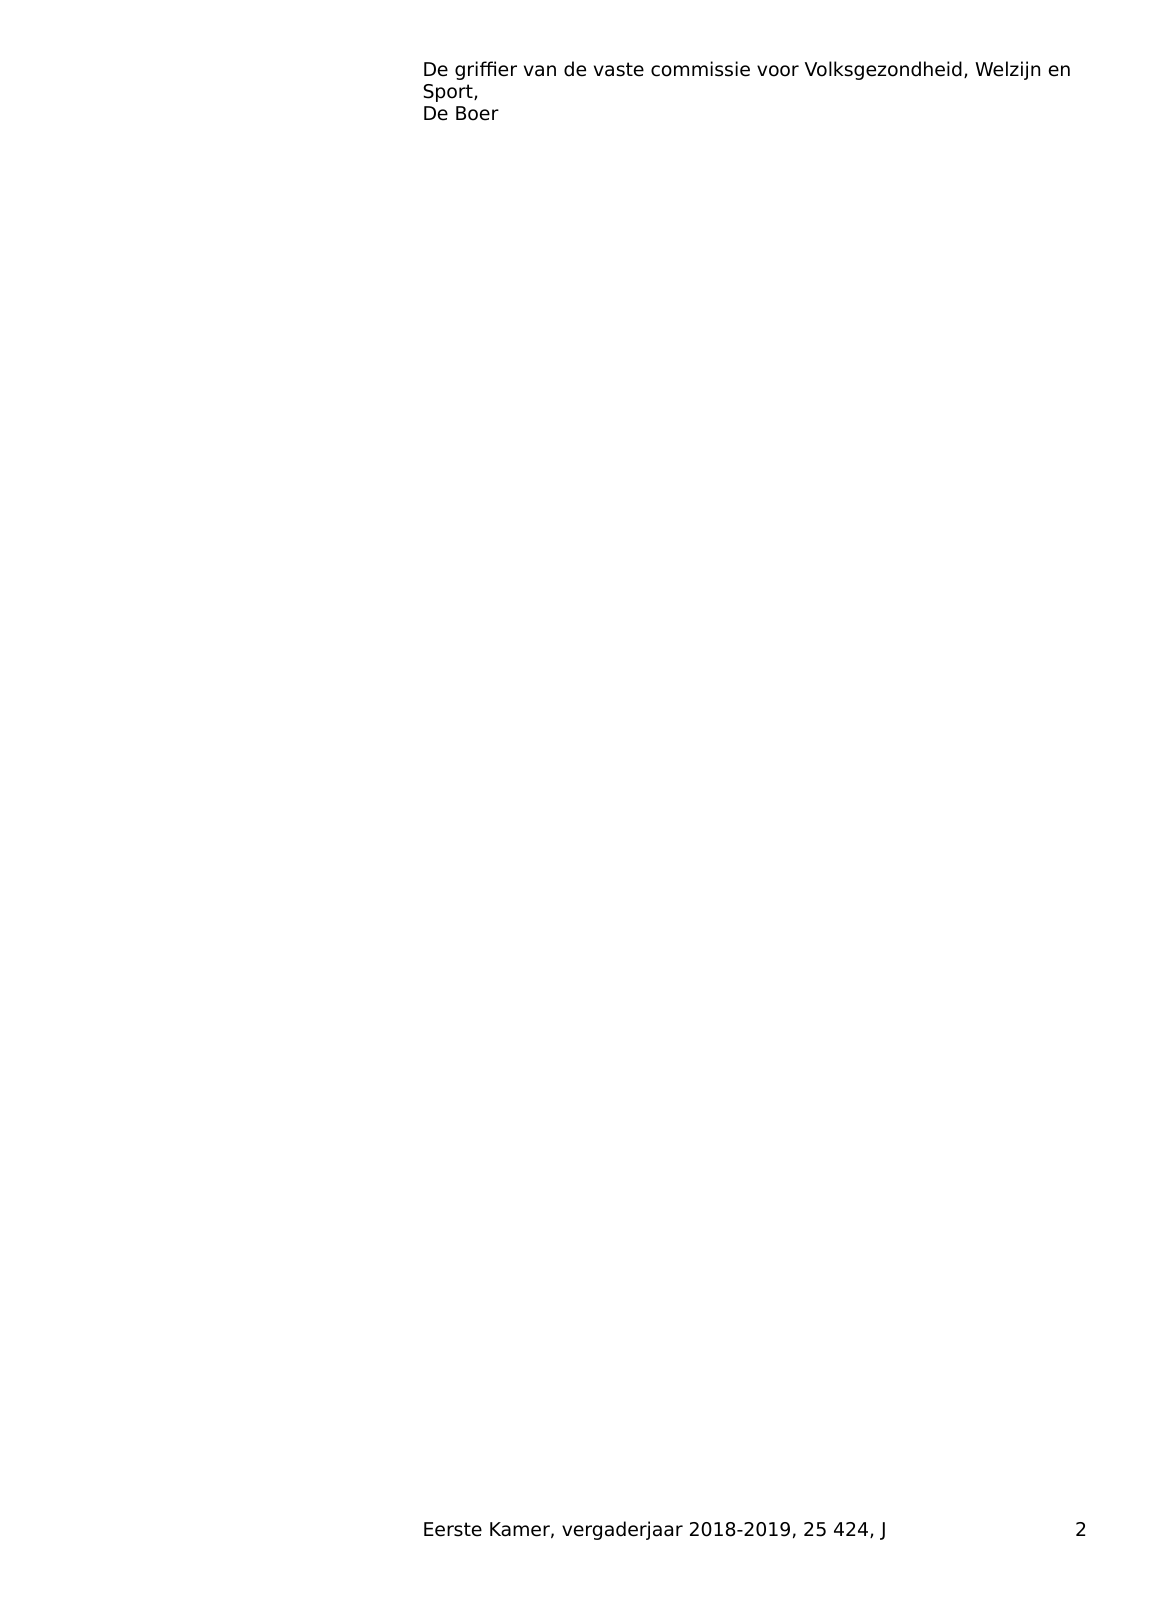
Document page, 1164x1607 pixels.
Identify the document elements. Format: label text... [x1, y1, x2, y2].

text De griffier van de vaste commissie voor Volksgezondheid, Welzijn en Sport, De Boer [422, 59, 1087, 125]
